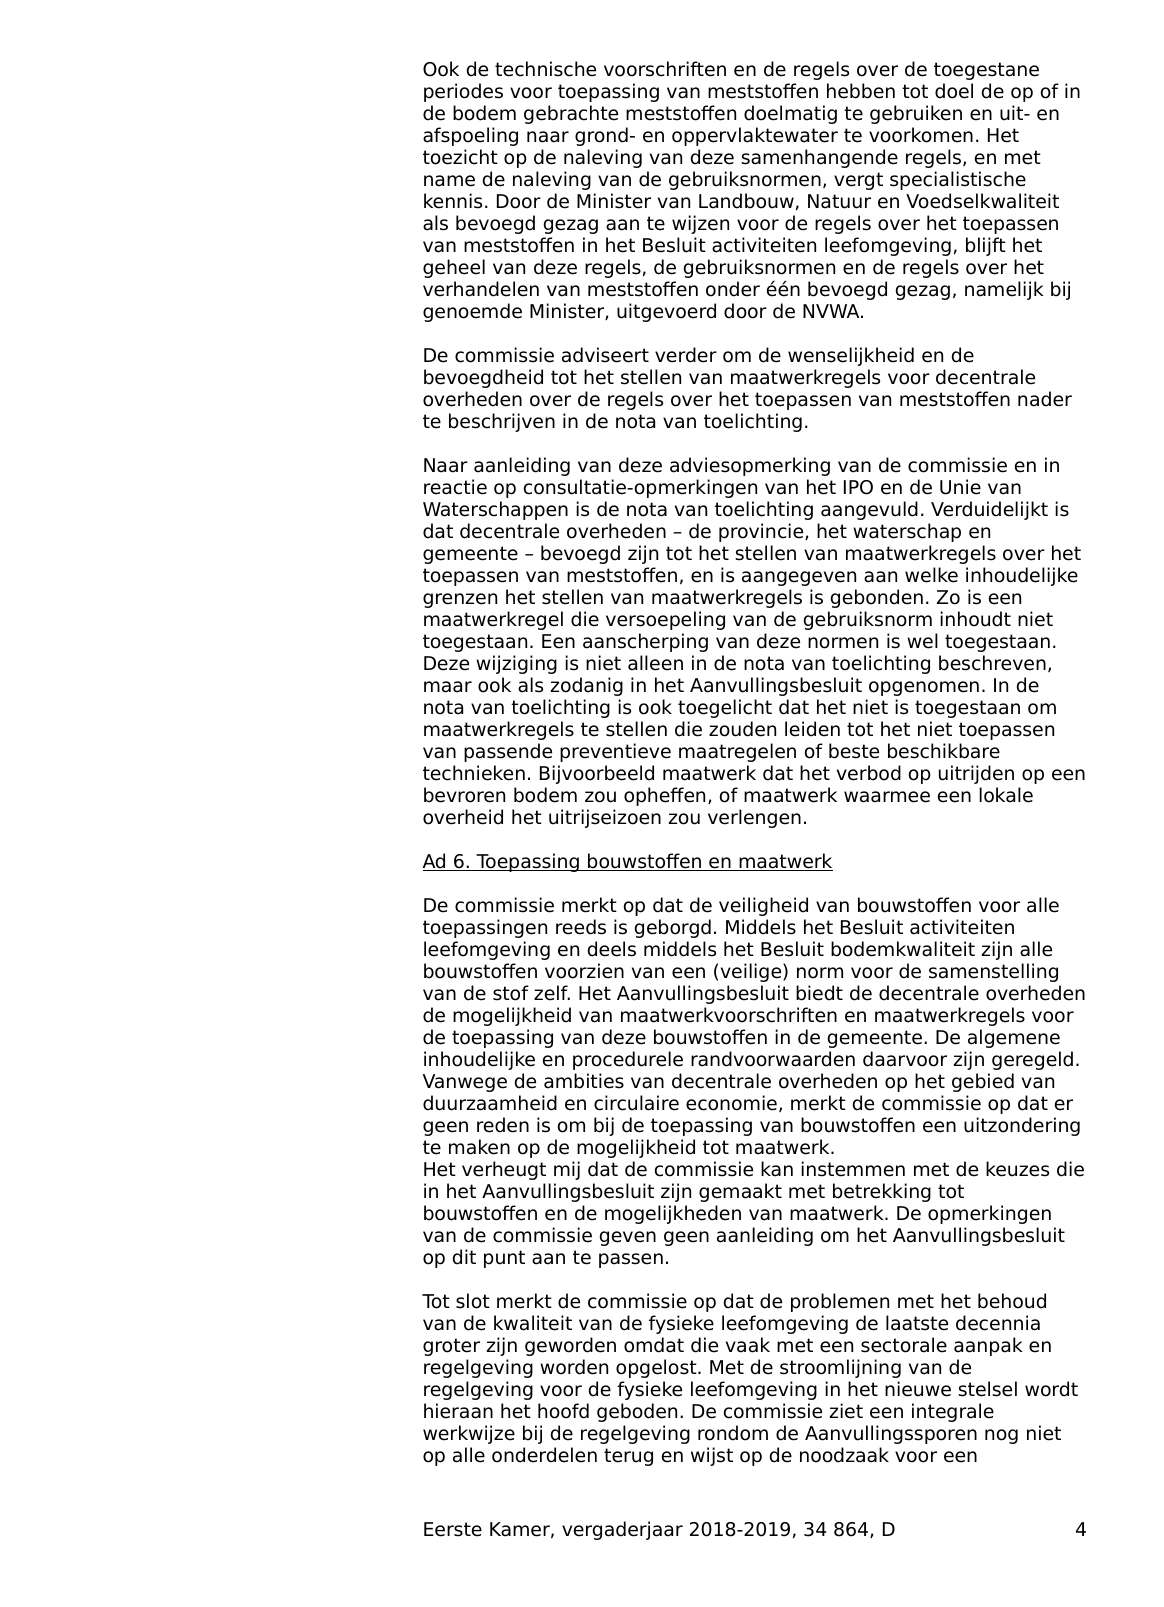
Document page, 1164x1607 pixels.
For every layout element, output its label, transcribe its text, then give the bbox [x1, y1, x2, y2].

text De commissie merkt op dat de veiligheid van bouwstoffen voor alle toepassingen reeds is geborgd. Middels het Besluit activiteiten leefomgeving en deels middels het Besluit bodemkwaliteit zijn alle bouwstoffen voorzien van een (veilige) norm voor de samenstelling van de stof zelf. Het Aanvullingsbesluit biedt de decentrale overheden de mogelijkheid van maatwerkvoorschriften en maatwerkregels voor de toepassing van deze bouwstoffen in de gemeente. De algemene inhoudelijke en procedurele randvoorwaarden daarvoor zijn geregeld. Vanwege de ambities van decentrale overheden op het gebied van duurzaamheid en circulaire economie, merkt de commissie op dat er geen reden is om bij de toepassing van bouwstoffen een uitzondering te maken op de mogelijkheid tot maatwerk. [422, 895, 1087, 1159]
text Het verheugt mij dat de commissie kan instemmen met de keuzes die in het Aanvullingsbesluit zijn gemaakt met betrekking tot bouwstoffen en de mogelijkheden van maatwerk. De opmerkingen van de commissie geven geen aanleiding om het Aanvullingsbesluit op dit punt aan te passen. [422, 1159, 1087, 1269]
text Naar aanleiding van deze adviesopmerking van de commissie en in reactie op consultatie-opmerkingen van het IPO en de Unie van Waterschappen is de nota van toelichting aangevuld. Verduidelijkt is dat decentrale overheden – de provincie, het waterschap en gemeente – bevoegd zijn tot het stellen van maatwerkregels over het toepassen van meststoffen, en is aangegeven aan welke inhoudelijke grenzen het stellen van maatwerkregels is gebonden. Zo is een maatwerkregel die versoepeling van de gebruiksnorm inhoudt niet toegestaan. Een aanscherping van deze normen is wel toegestaan. Deze wijziging is niet alleen in de nota van toelichting beschreven, maar ook als zodanig in het Aanvullingsbesluit opgenomen. In de nota van toelichting is ook toegelicht dat het niet is toegestaan om maatwerkregels te stellen die zouden leiden tot het niet toepassen van passende preventieve maatregelen of beste beschikbare technieken. Bijvoorbeeld maatwerk dat het verbod op uitrijden op een bevroren bodem zou opheffen, of maatwerk waarmee een lokale overheid het uitrijseizoen zou verlengen. [422, 455, 1087, 829]
subtitle Ad 6. Toepassing bouwstoffen en maatwerk [422, 851, 1087, 873]
text Tot slot merkt de commissie op dat de problemen met het behoud van de kwaliteit van de fysieke leefomgeving de laatste decennia groter zijn geworden omdat die vaak met een sectorale aanpak en regelgeving worden opgelost. Met de stroomlijning van de regelgeving voor de fysieke leefomgeving in het nieuwe stelsel wordt hieraan het hoofd geboden. De commissie ziet een integrale werkwijze bij de regelgeving rondom de Aanvullingssporen nog niet op alle onderdelen terug en wijst op de noodzaak voor een [422, 1291, 1087, 1467]
text De commissie adviseert verder om de wenselijkheid en de bevoegdheid tot het stellen van maatwerkregels voor decentrale overheden over de regels over het toepassen van meststoffen nader te beschrijven in de nota van toelichting. [422, 345, 1087, 433]
text Ook de technische voorschriften en de regels over de toegestane periodes voor toepassing van meststoffen hebben tot doel de op of in de bodem gebrachte meststoffen doelmatig te gebruiken en uit- en afspoeling naar grond- en oppervlaktewater te voorkomen. Het toezicht op de naleving van deze samenhangende regels, en met name de naleving van de gebruiksnormen, vergt specialistische kennis. Door de Minister van Landbouw, Natuur en Voedselkwaliteit als bevoegd gezag aan te wijzen voor de regels over het toepassen van meststoffen in het Besluit activiteiten leefomgeving, blijft het geheel van deze regels, de gebruiksnormen en de regels over het verhandelen van meststoffen onder één bevoegd gezag, namelijk bij genoemde Minister, uitgevoerd door de NVWA. [422, 59, 1087, 323]
